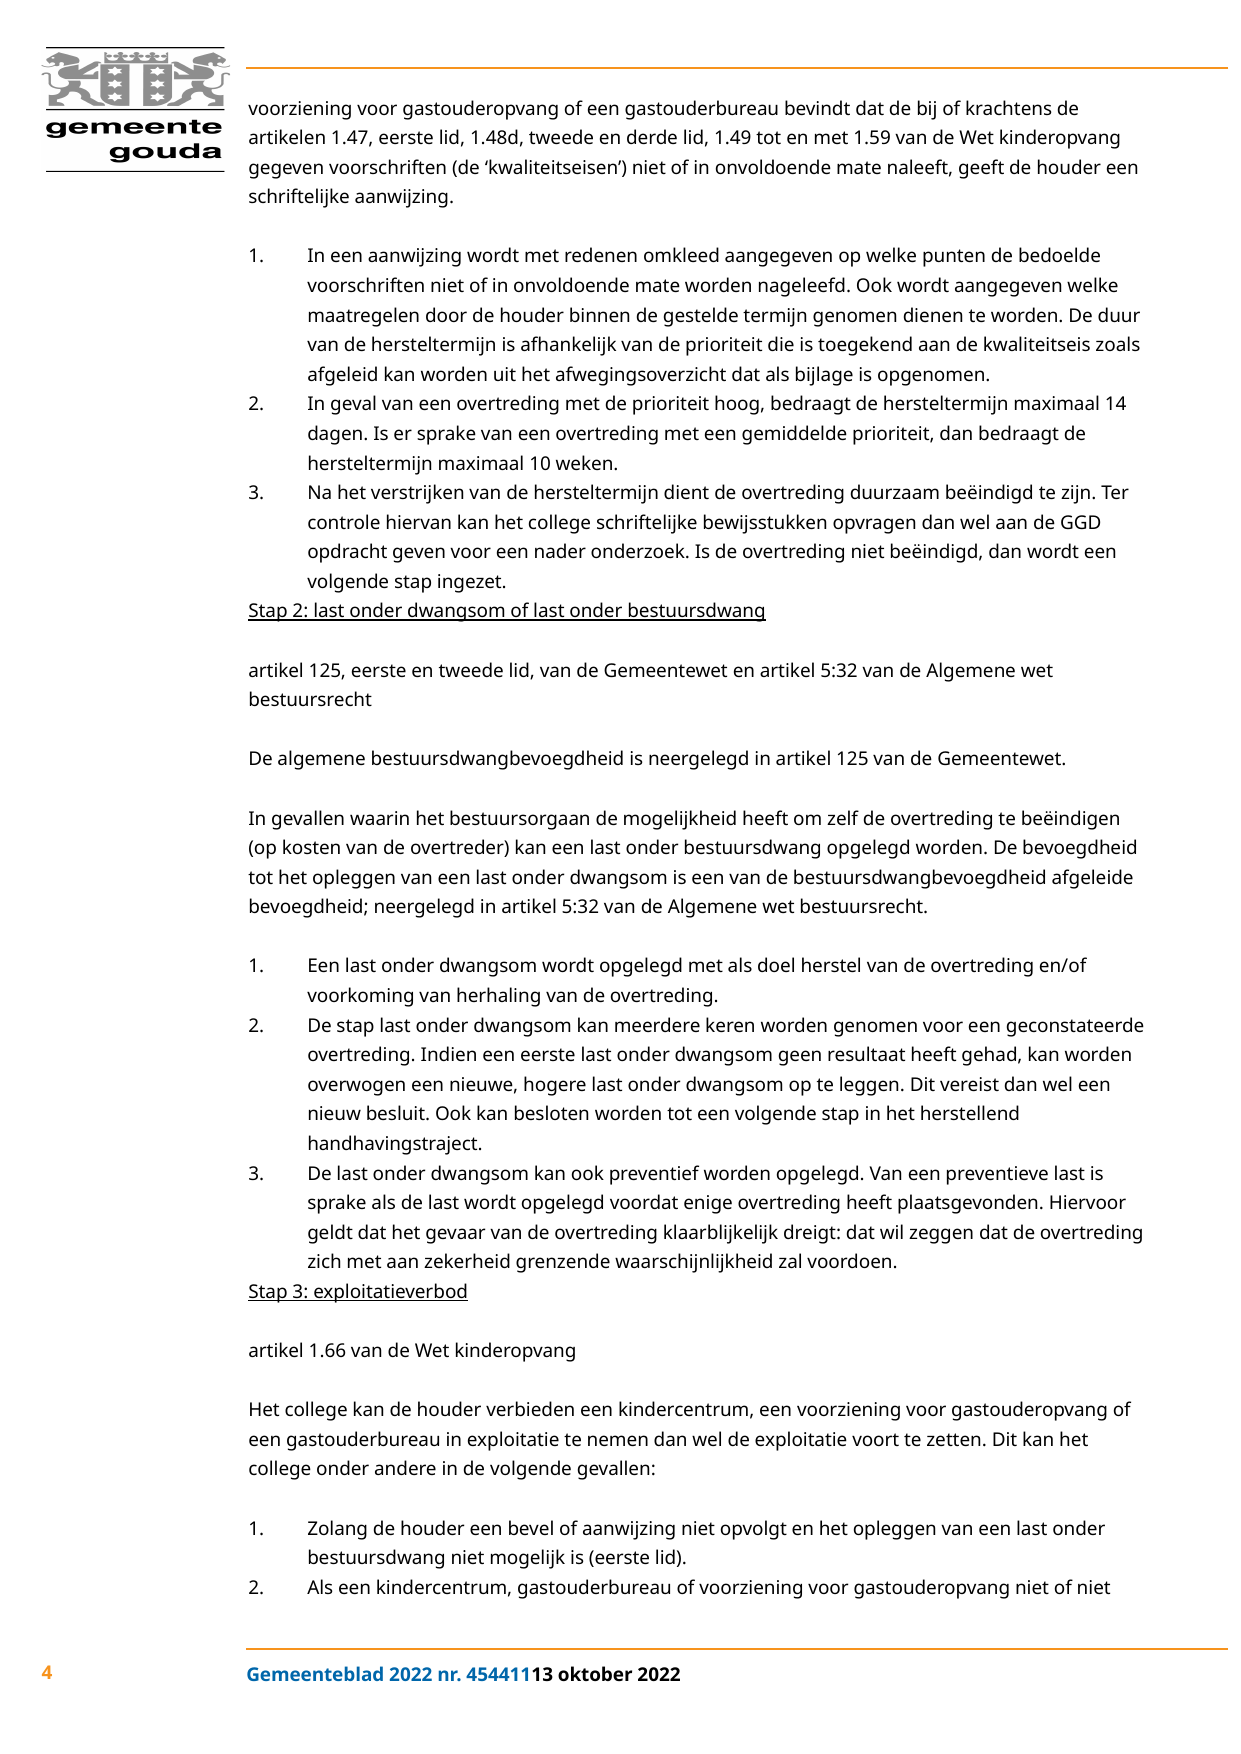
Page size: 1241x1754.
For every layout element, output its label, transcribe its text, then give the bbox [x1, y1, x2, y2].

text Stap 3: exploitatieverbod [248, 1278, 1152, 1304]
text artikel 1.66 van de Wet kinderopvang [248, 1337, 1152, 1363]
list De stap last onder dwangsom kan meerdere keren worden genomen voor een geconstateerde overtreding. Indien een eerste last onder dwangsom geen resultaat heeft gehad, kan worden overwogen een nieuwe, hogere last onder dwangsom op te leggen. Dit vereist dan wel een nieuw besluit. Ook kan besloten worden tot een volgende stap in het herstellend handhavingstraject. [248, 1012, 1152, 1156]
text Stap 2: last onder dwangsom of last onder bestuursdwang [248, 598, 1152, 623]
list In geval van een overtreding met de prioriteit hoog, bedraagt de hersteltermijn maximaal 14 dagen. Is er sprake van een overtreding met een gemiddelde prioriteit, dan bedraagt de hersteltermijn maximaal 10 weken. [248, 391, 1152, 476]
text In gevallen waarin het bestuursorgaan de mogelijkheid heeft om zelf de overtreding te beëindigen (op kosten van de overtreder) kan een last onder bestuursdwang opgelegd worden. De bevoegdheid tot het opleggen van een last onder dwangsom is een van de bestuursdwangbevoegdheid afgeleide bevoegdheid; neergelegd in artikel 5:32 van de Algemene wet bestuursrecht. [248, 805, 1152, 919]
text voorziening voor gastouderopvang of een gastouderbureau bevindt dat de bij of krachtens de artikelen 1.47, eerste lid, 1.48d, tweede en derde lid, 1.49 tot en met 1.59 van de Wet kinderopvang gegeven voorschriften (de ‘kwaliteitseisen’) niet of in onvoldoende mate naleeft, geeft de houder een schriftelijke aanwijzing. [248, 95, 1152, 209]
list Als een kindercentrum, gastouderbureau of voorziening voor gastouderopvang niet of niet [248, 1574, 1152, 1600]
text Het college kan de houder verbieden een kindercentrum, een voorziening voor gastouderopvang of een gastouderbureau in exploitatie te nemen dan wel de exploitatie voort te zetten. Dit kan het college onder andere in de volgende gevallen: [248, 1396, 1152, 1481]
list De last onder dwangsom kan ook preventief worden opgelegd. Van een preventieve last is sprake als de last wordt opgelegd voordat enige overtreding heeft plaatsgevonden. Hiervoor geldt dat het gevaar van de overtreding klaarblijkelijk dreigt: dat wil zeggen dat de overtreding zich met aan zekerheid grenzende waarschijnlijkheid zal voordoen. [248, 1160, 1152, 1274]
text De algemene bestuursdwangbevoegdheid is neergelegd in artikel 125 van de Gemeentewet. [248, 746, 1152, 771]
list Zolang de houder een bevel of aanwijzing niet opvolgt en het opleggen van een last onder bestuursdwang niet mogelijk is (eerste lid). [248, 1515, 1152, 1570]
text artikel 125, eerste en tweede lid, van de Gemeentewet en artikel 5:32 van de Algemene wet bestuursrecht [248, 657, 1152, 712]
list Een last onder dwangsom wordt opgelegd met als doel herstel van de overtreding en/of voorkoming van herhaling van de overtreding. [248, 953, 1152, 1008]
list In een aanwijzing wordt met redenen omkleed aangegeven op welke punten de bedoelde voorschriften niet of in onvoldoende mate worden nageleefd. Ook wordt aangegeven welke maatregelen door de houder binnen de gestelde termijn genomen dienen te worden. De duur van de hersteltermijn is afhankelijk van de prioriteit die is toegekend aan de kwaliteitseis zoals afgeleid kan worden uit het afwegingsoverzicht dat als bijlage is opgenomen. [248, 243, 1152, 387]
picture [41, 47, 231, 172]
list Na het verstrijken van de hersteltermijn dient de overtreding duurzaam beëindigd te zijn. Ter controle hiervan kan het college schriftelijke bewijsstukken opvragen dan wel aan de GGD opdracht geven voor een nader onderzoek. Is de overtreding niet beëindigd, dan wordt een volgende stap ingezet. [248, 479, 1152, 594]
